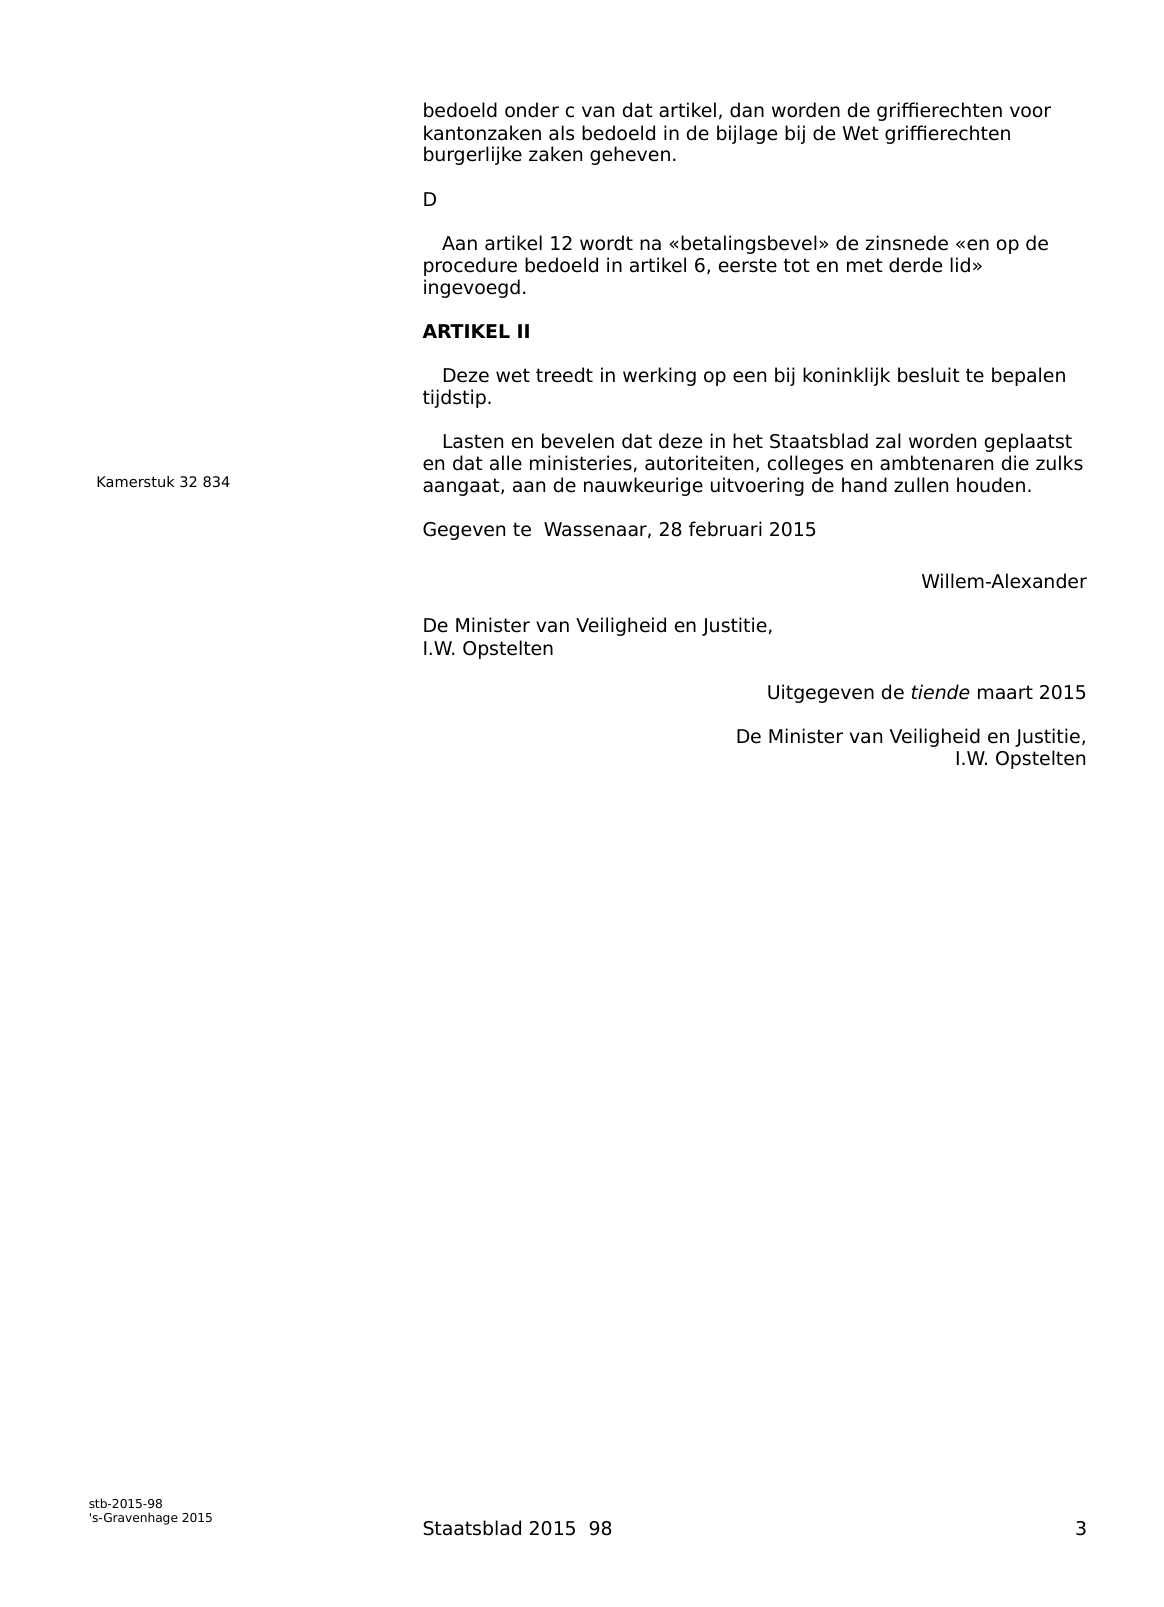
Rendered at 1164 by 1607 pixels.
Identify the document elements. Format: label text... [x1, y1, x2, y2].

text De Minister van Veiligheid en Justitie, I.W. Opstelten [422, 726, 1087, 770]
text Aan artikel 12 wordt na «betalingsbevel» de zinsnede «en op de procedure bedoeld in artikel 6, eerste tot en met derde lid» ingevoegd. [422, 233, 1087, 299]
text Willem-Alexander [422, 571, 1087, 593]
text bedoeld onder c van dat artikel, dan worden de griffierechten voor kantonzaken als bedoeld in de bijlage bij de Wet griffierechten burgerlijke zaken geheven. [422, 100, 1087, 166]
text Lasten en bevelen dat deze in het Staatsblad zal worden geplaatst en dat alle ministeries, autoriteiten, colleges en ambtenaren die zulks aangaat, aan de nauwkeurige uitvoering de hand zullen houden. [422, 431, 1087, 497]
text stb-2015-98 [88, 1497, 323, 1511]
text D [422, 188, 1087, 211]
text Kamerstuk 32 834 [77, 474, 396, 491]
text De Minister van Veiligheid en Justitie, I.W. Opstelten [422, 615, 1087, 659]
subtitle ARTIKEL II [422, 321, 1087, 343]
text Uitgegeven de tiende maart 2015 [422, 682, 1087, 703]
text Deze wet treedt in werking op een bij koninklijk besluit te bepalen tijdstip. [422, 365, 1087, 409]
text Gegeven te Wassenaar, 28 februari 2015 [422, 519, 1087, 541]
text 's-Gravenhage 2015 [88, 1511, 323, 1525]
